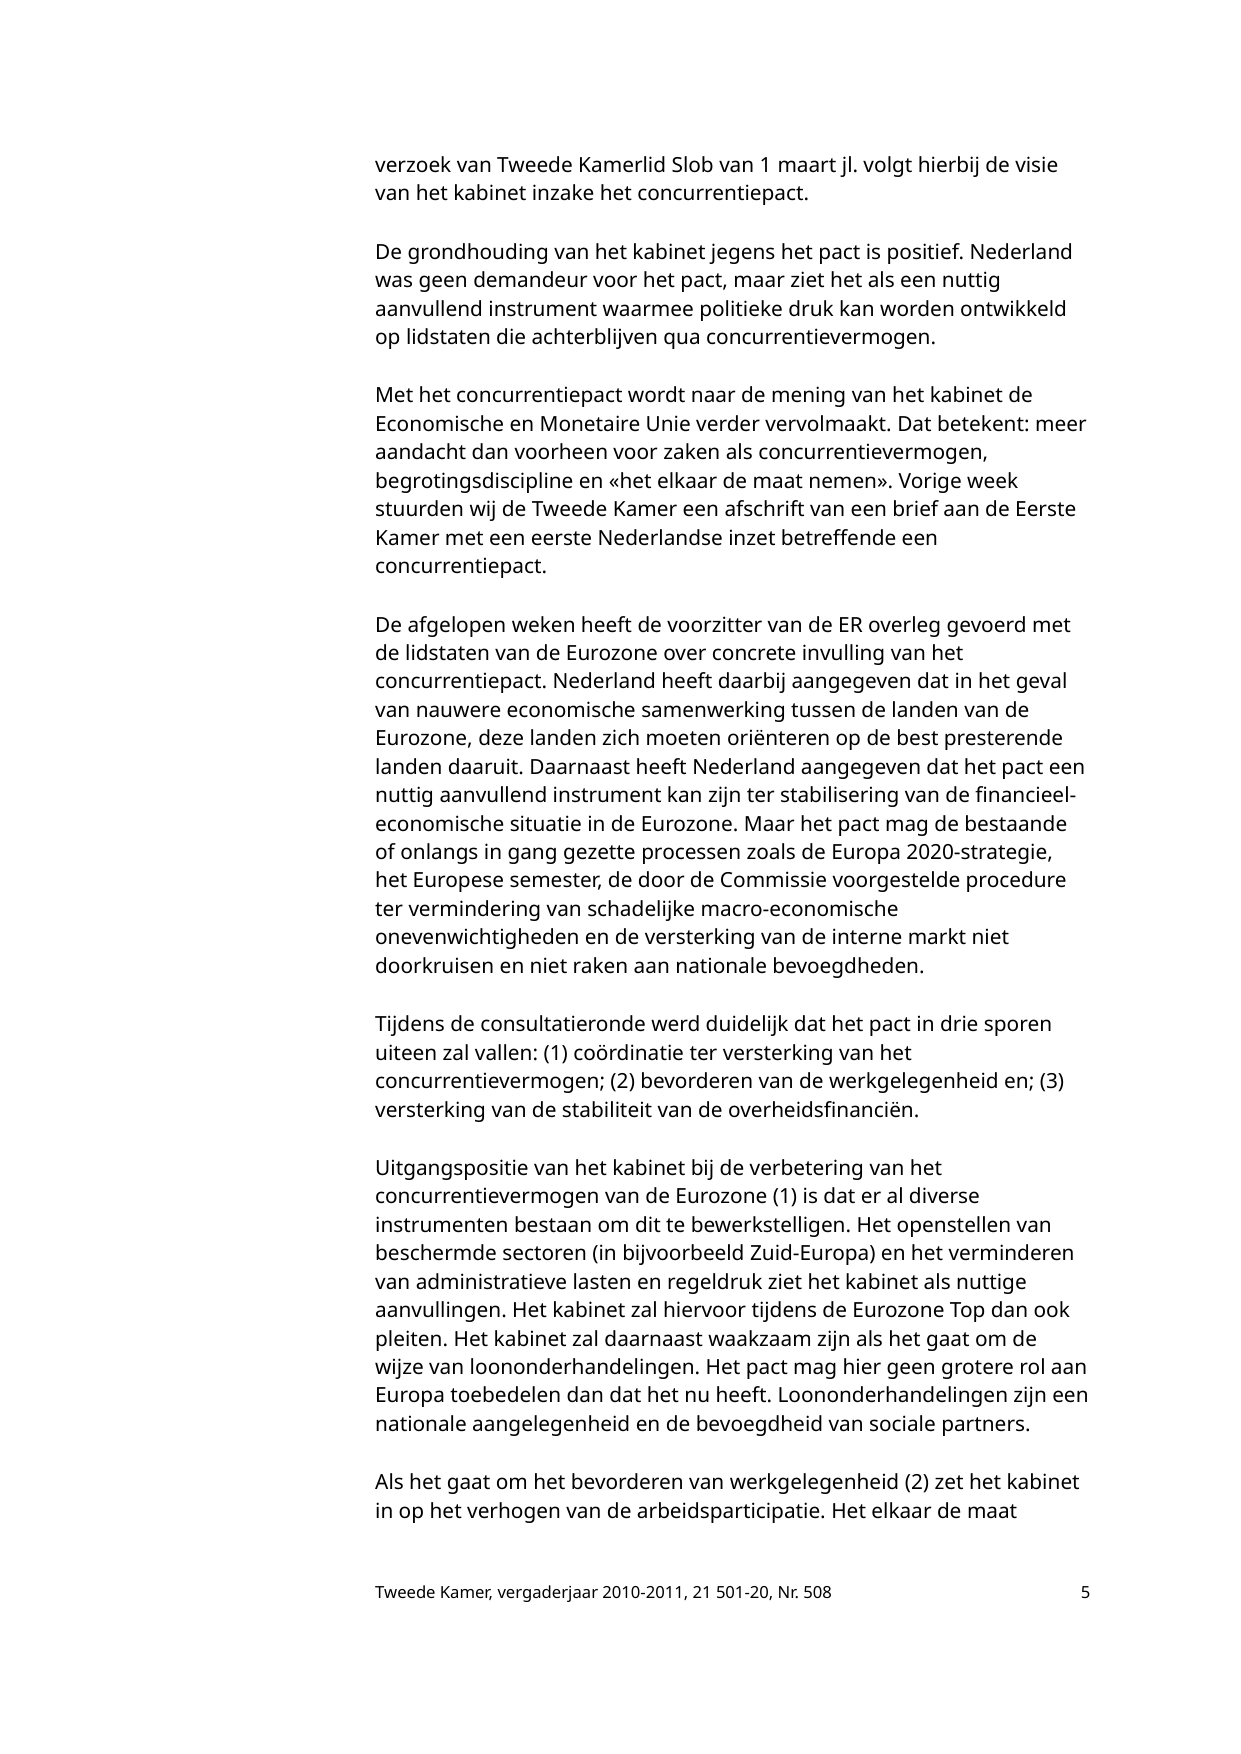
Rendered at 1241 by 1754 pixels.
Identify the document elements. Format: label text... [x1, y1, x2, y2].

text verzoek van Tweede Kamerlid Slob van 1 maart jl. volgt hierbij de visie van het kabinet inzake het concurrentiepact. [375, 150, 1090, 207]
text Uitgangspositie van het kabinet bij de verbetering van het concurrentievermogen van de Eurozone (1) is dat er al diverse instrumenten bestaan om dit te bewerkstelligen. Het openstellen van beschermde sectoren (in bijvoorbeeld Zuid-Europa) en het verminderen van administratieve lasten en regeldruk ziet het kabinet als nuttige aanvullingen. Het kabinet zal hiervoor tijdens de Eurozone Top dan ook pleiten. Het kabinet zal daarnaast waakzaam zijn als het gaat om de wijze van loononderhandelingen. Het pact mag hier geen grotere rol aan Europa toebedelen dan dat het nu heeft. Loononderhandelingen zijn een nationale aangelegenheid en de bevoegdheid van sociale partners. [375, 1153, 1090, 1437]
text Tijdens de consultatieronde werd duidelijk dat het pact in drie sporen uiteen zal vallen: (1) coördinatie ter versterking van het concurrentievermogen; (2) bevorderen van de werkgelegenheid en; (3) versterking van de stabiliteit van de overheidsfinanciën. [375, 1009, 1090, 1123]
text De grondhouding van het kabinet jegens het pact is positief. Nederland was geen demandeur voor het pact, maar ziet het als een nuttig aanvullend instrument waarmee politieke druk kan worden ontwikkeld op lidstaten die achterblijven qua concurrentievermogen. [375, 237, 1090, 351]
text Als het gaat om het bevorderen van werkgelegenheid (2) zet het kabinet in op het verhogen van de arbeidsparticipatie. Het elkaar de maat [375, 1467, 1090, 1524]
text De afgelopen weken heeft de voorzitter van de ER overleg gevoerd met de lidstaten van de Eurozone over concrete invulling van het concurrentiepact. Nederland heeft daarbij aangegeven dat in het geval van nauwere economische samenwerking tussen de landen van de Eurozone, deze landen zich moeten oriënteren op de best presterende landen daaruit. Daarnaast heeft Nederland aangegeven dat het pact een nuttig aanvullend instrument kan zijn ter stabilisering van de financieel-economische situatie in de Eurozone. Maar het pact mag de bestaande of onlangs in gang gezette processen zoals de Europa 2020-strategie, het Europese semester, de door de Commissie voorgestelde procedure ter vermindering van schadelijke macro-economische onevenwichtigheden en de versterking van de interne markt niet doorkruisen en niet raken aan nationale bevoegdheden. [375, 610, 1090, 979]
text Met het concurrentiepact wordt naar de mening van het kabinet de Economische en Monetaire Unie verder vervolmaakt. Dat betekent: meer aandacht dan voorheen voor zaken als concurrentievermogen, begrotingsdiscipline en «het elkaar de maat nemen». Vorige week stuurden wij de Tweede Kamer een afschrift van een brief aan de Eerste Kamer met een eerste Nederlandse inzet betreffende een concurrentiepact. [375, 381, 1090, 580]
